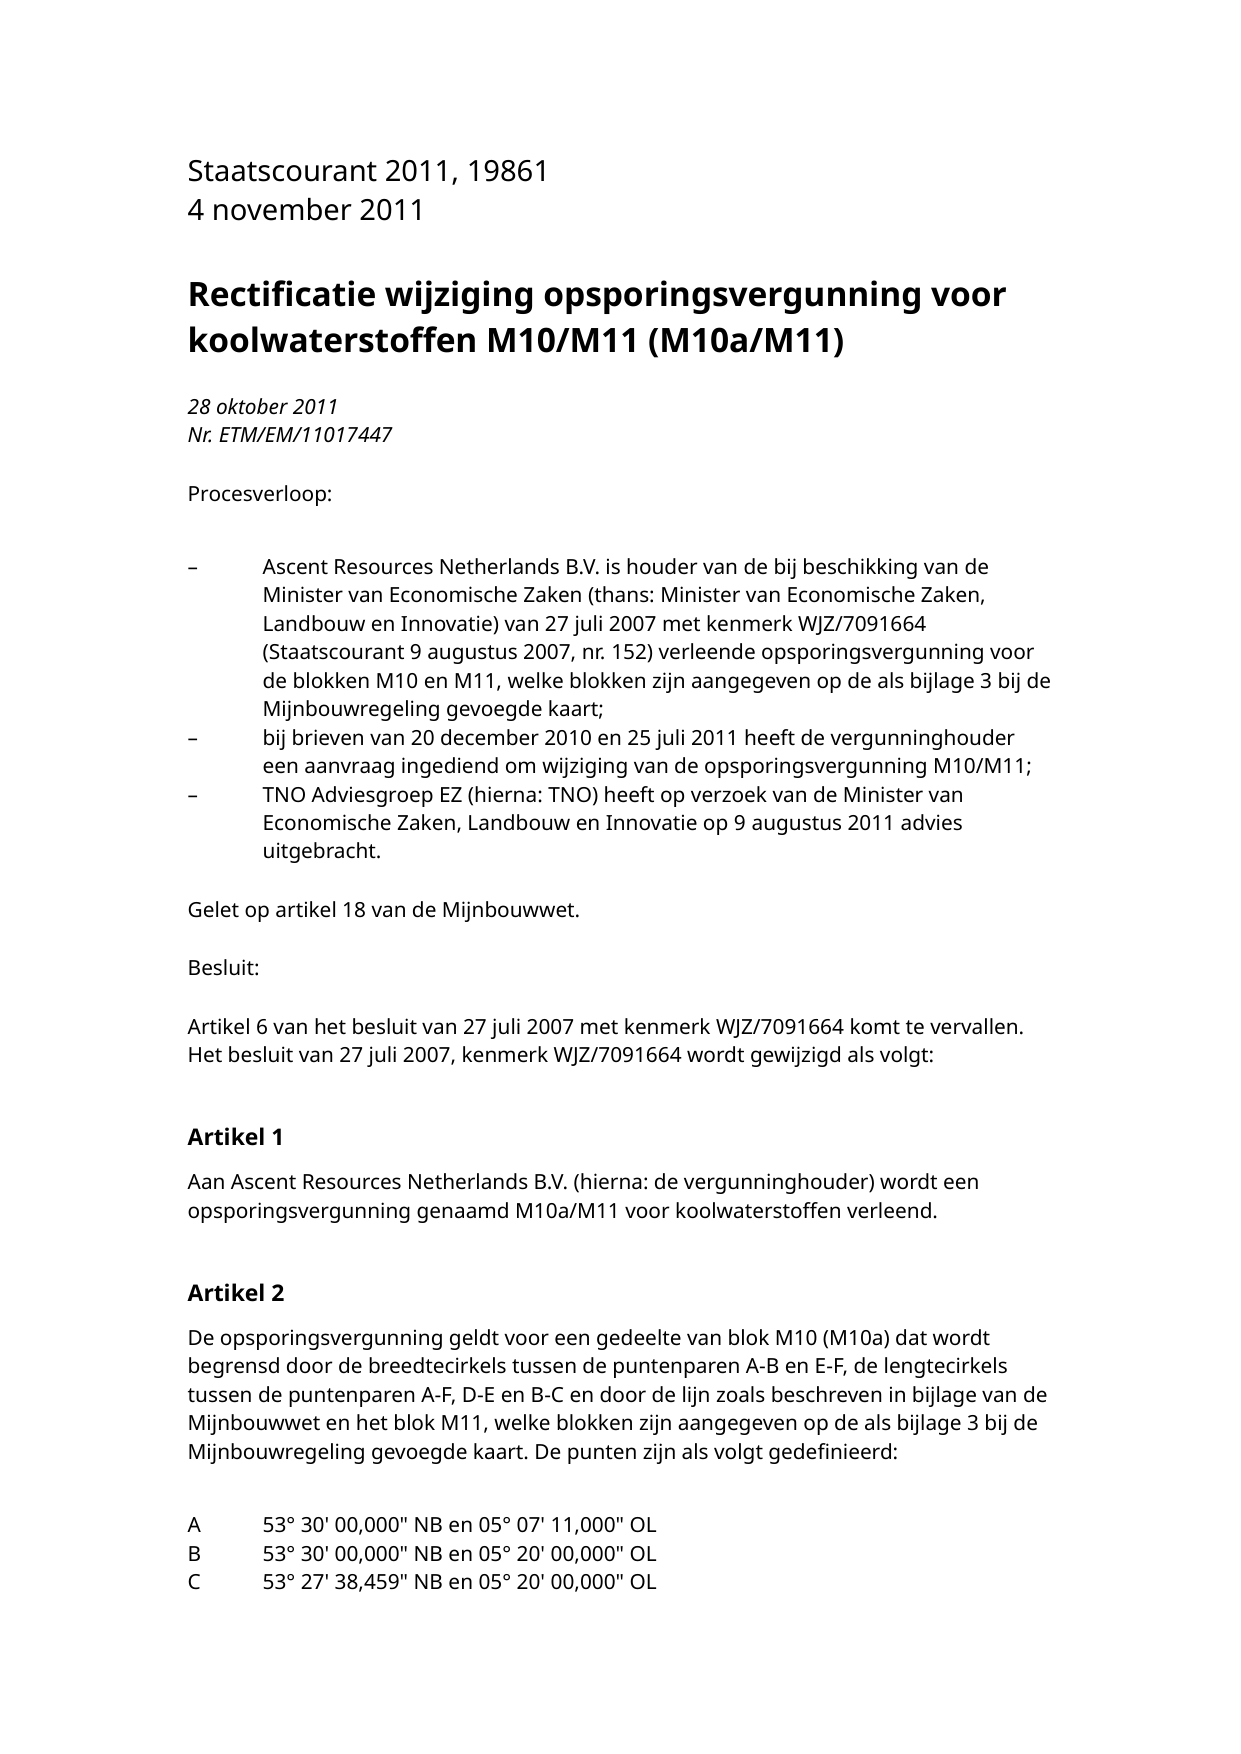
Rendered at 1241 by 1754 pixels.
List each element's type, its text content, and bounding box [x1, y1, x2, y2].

subtitle Artikel 1 [187, 1121, 1053, 1152]
text De opsporingsvergunning geldt voor een gedeelte van blok M10 (M10a) dat wordt begrensd door de breedtecirkels tussen de puntenparen A-B en E-F, de lengtecirkels tussen de puntenparen A-F, D-E en B-C en door de lijn zoals beschreven in bijlage van de Mijnbouwwet en het blok M11, welke blokken zijn aangegeven op de als bijlage 3 bij de Mijnbouwregeling gevoegde kaart. De punten zijn als volgt gedefinieerd: [187, 1323, 1053, 1465]
text Nr. ETM/EM/11017447 [187, 420, 1053, 449]
text Besluit: [187, 953, 1053, 982]
text Procesverloop: [187, 479, 1053, 507]
text 4 november 2011 [187, 190, 1053, 229]
text 28 oktober 2011 [187, 392, 1053, 420]
text Aan Ascent Resources Netherlands B.V. (hierna: de vergunninghouder) wordt een opsporingsvergunning genaamd M10a/M11 voor koolwaterstoffen verleend. [187, 1167, 1053, 1224]
text Artikel 6 van het besluit van 27 juli 2007 met kenmerk WJZ/7091664 komt te vervallen. Het besluit van 27 juli 2007, kenmerk WJZ/7091664 wordt gewijzigd als volgt: [187, 1012, 1053, 1069]
list TNO Adviesgroep EZ (hierna: TNO) heeft op verzoek van de Minister van Economische Zaken, Landbouw en Innovatie op 9 augustus 2011 advies uitgebracht. [187, 780, 1053, 865]
list 53° 27' 38,459" NB en 05° 20' 00,000" OL [187, 1567, 1053, 1596]
text Staatscourant 2011, 19861 [187, 150, 1053, 190]
subtitle Rectificatie wijziging opsporingsvergunning voor koolwaterstoffen M10/M11 (M10a/M11) [187, 271, 1053, 362]
list Ascent Resources Netherlands B.V. is houder van de bij beschikking van de Minister van Economische Zaken (thans: Minister van Economische Zaken, Landbouw en Innovatie) van 27 juli 2007 met kenmerk WJZ/7091664 (Staatscourant 9 augustus 2007, nr. 152) verleende opsporingsvergunning voor de blokken M10 en M11, welke blokken zijn aangegeven op de als bijlage 3 bij de Mijnbouwregeling gevoegde kaart; [187, 552, 1053, 723]
list bij brieven van 20 december 2010 en 25 juli 2011 heeft de vergunninghouder een aanvraag ingediend om wijziging van de opsporingsvergunning M10/M11; [187, 723, 1053, 780]
list 53° 30' 00,000" NB en 05° 20' 00,000" OL [187, 1539, 1053, 1567]
subtitle Artikel 2 [187, 1277, 1053, 1308]
list 53° 30' 00,000" NB en 05° 07' 11,000" OL [187, 1510, 1053, 1539]
text Gelet op artikel 18 van de Mijnbouwwet. [187, 895, 1053, 923]
